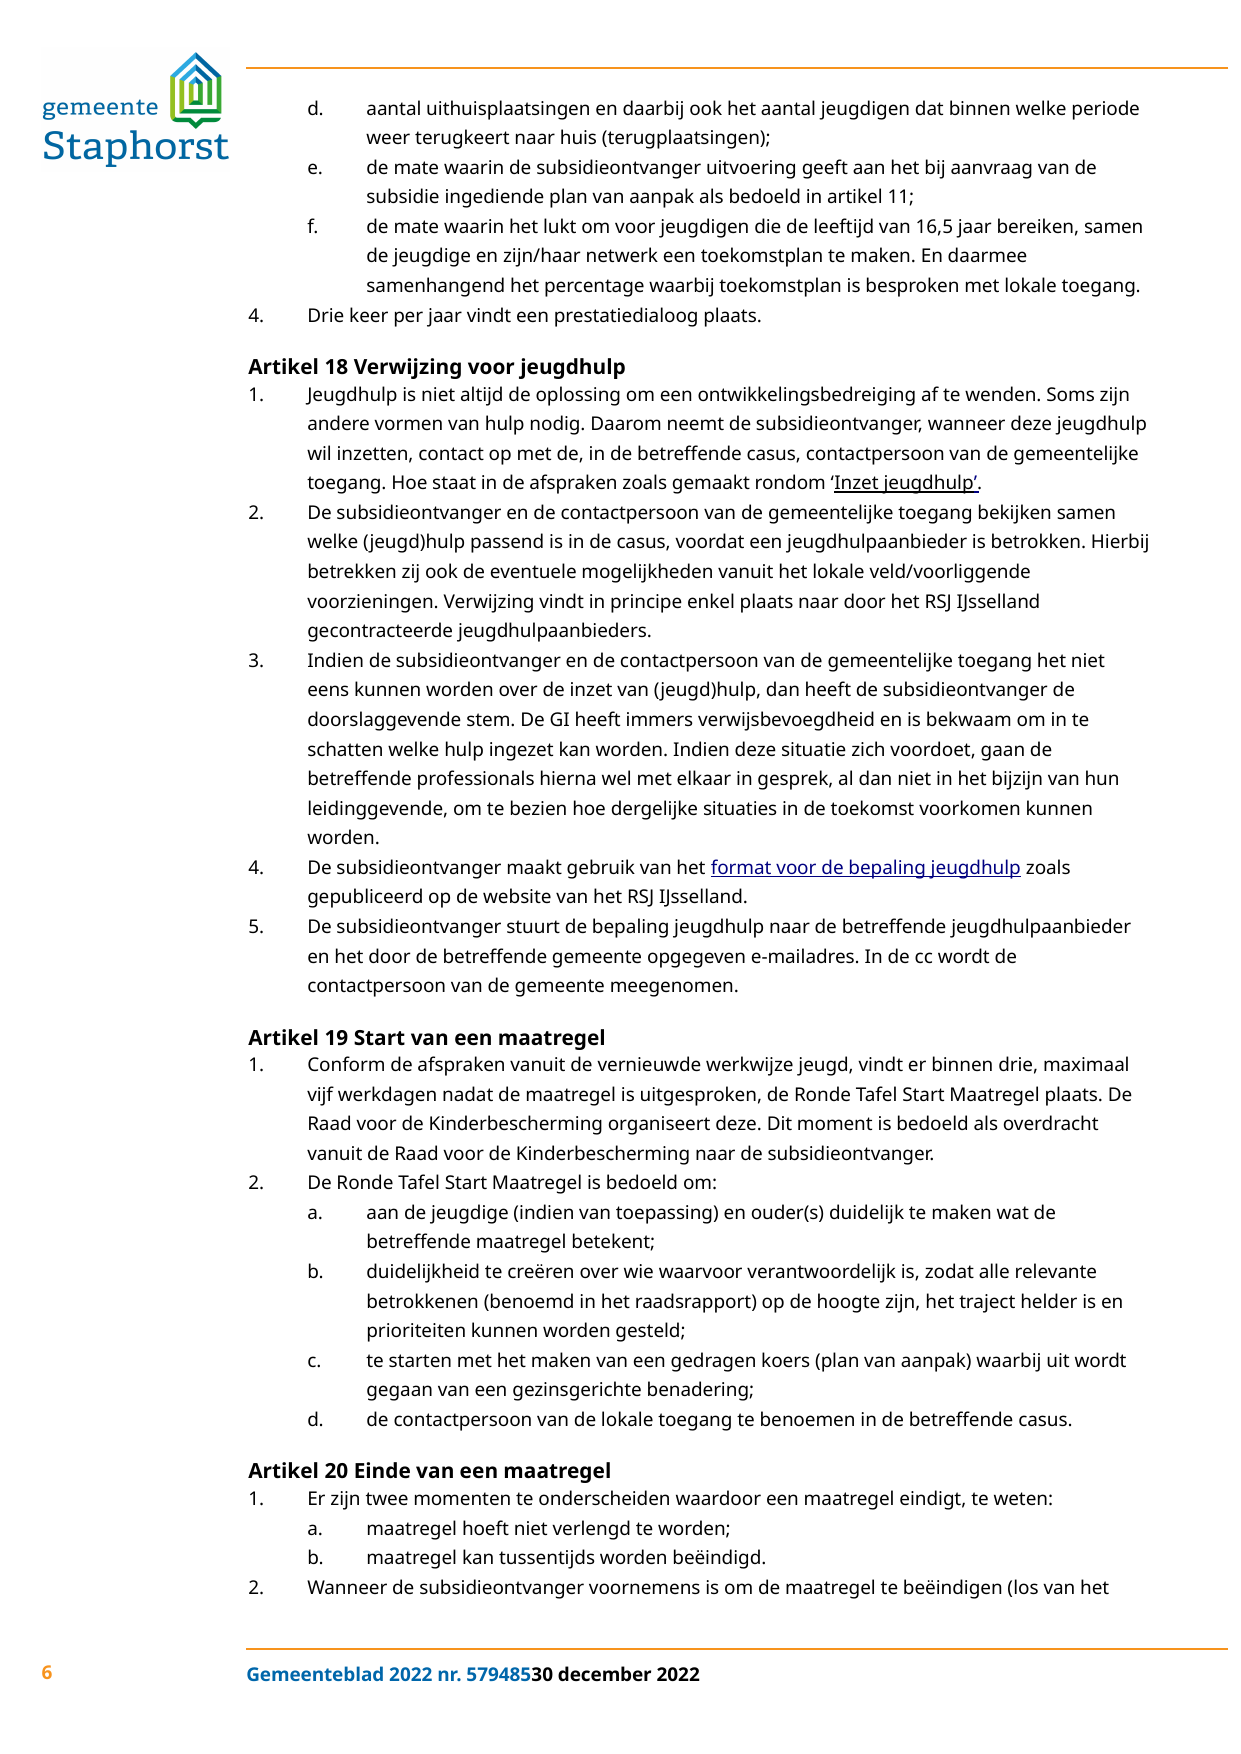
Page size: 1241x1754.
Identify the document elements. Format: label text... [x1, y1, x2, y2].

list Jeugdhulp is niet altijd de oplossing om een ontwikkelingsbedreiging af te wenden. Soms zijn andere vormen van hulp nodig. Daarom neemt de subsidieontvanger, wanneer deze jeugdhulp wil inzetten, contact op met de, in de betreffende casus, contactpersoon van de gemeentelijke toegang. Hoe staat in de afspraken zoals gemaakt rondom ‘Inzet jeugdhulp’. [248, 381, 1152, 495]
list De subsidieontvanger en de contactpersoon van de gemeentelijke toegang bekijken samen welke (jeugd)hulp passend is in de casus, voordat een jeugdhulpaanbieder is betrokken. Hierbij betrekken zij ook de eventuele mogelijkheden vanuit het lokale veld/voorliggende voorzieningen. Verwijzing vindt in principe enkel plaats naar door het RSJ IJsselland gecontracteerde jeugdhulpaanbieders. [248, 499, 1152, 643]
list de mate waarin het lukt om voor jeugdigen die de leeftijd van 16,5 jaar bereiken, samen de jeugdige en zijn/haar netwerk een toekomstplan te maken. En daarmee samenhangend het percentage waarbij toekomstplan is besproken met lokale toegang. [307, 213, 1152, 298]
list aantal uithuisplaatsingen en daarbij ook het aantal jeugdigen dat binnen welke periode weer terugkeert naar huis (terugplaatsingen); [307, 95, 1152, 150]
list de contactpersoon van de lokale toegang te benoemen in de betreffende casus. [307, 1406, 1152, 1432]
list maatregel hoeft niet verlengd te worden; [307, 1515, 1152, 1540]
list Er zijn twee momenten te onderscheiden waardoor een maatregel eindigt, te weten: [248, 1485, 1152, 1511]
list De Ronde Tafel Start Maatregel is bedoeld om: [248, 1169, 1152, 1195]
list De subsidieontvanger stuurt de bepaling jeugdhulp naar de betreffende jeugdhulpaanbieder en het door de betreffende gemeente opgegeven e-mailadres. In de cc wordt de contactpersoon van de gemeente meegenomen. [248, 913, 1152, 998]
picture [41, 47, 231, 172]
list duidelijkheid te creëren over wie waarvoor verantwoordelijk is, zodat alle relevante betrokkenen (benoemd in het raadsrapport) op de hoogte zijn, het traject helder is en prioriteiten kunnen worden gesteld; [307, 1258, 1152, 1343]
text Artikel 18 Verwijzing voor jeugdhulp [248, 352, 1152, 381]
list De subsidieontvanger maakt gebruik van het format voor de bepaling jeugdhulp zoals gepubliceerd op de website van het RSJ IJsselland. [248, 854, 1152, 909]
list aan de jeugdige (indien van toepassing) en ouder(s) duidelijk te maken wat de betreffende maatregel betekent; [307, 1199, 1152, 1254]
list maatregel kan tussentijds worden beëindigd. [307, 1544, 1152, 1570]
list Conform de afspraken vanuit de vernieuwde werkwijze jeugd, vindt er binnen drie, maximaal vijf werkdagen nadat de maatregel is uitgesproken, de Ronde Tafel Start Maatregel plaats. De Raad voor de Kinderbescherming organiseert deze. Dit moment is bedoeld als overdracht vanuit de Raad voor de Kinderbescherming naar de subsidieontvanger. [248, 1051, 1152, 1166]
list de mate waarin de subsidieontvanger uitvoering geeft aan het bij aanvraag van de subsidie ingediende plan van aanpak als bedoeld in artikel 11; [307, 154, 1152, 209]
text Artikel 20 Einde van een maatregel [248, 1457, 1152, 1485]
list Wanneer de subsidieontvanger voornemens is om de maatregel te beëindigen (los van het [248, 1574, 1152, 1599]
list te starten met het maken van een gedragen koers (plan van aanpak) waarbij uit wordt gegaan van een gezinsgerichte benadering; [307, 1347, 1152, 1402]
text Artikel 19 Start van een maatregel [248, 1023, 1152, 1051]
list Indien de subsidieontvanger en de contactpersoon van de gemeentelijke toegang het niet eens kunnen worden over de inzet van (jeugd)hulp, dan heeft de subsidieontvanger de doorslaggevende stem. De GI heeft immers verwijsbevoegdheid en is bekwaam om in te schatten welke hulp ingezet kan worden. Indien deze situatie zich voordoet, gaan de betreffende professionals hierna wel met elkaar in gesprek, al dan niet in het bijzijn van hun leidinggevende, om te bezien hoe dergelijke situaties in de toekomst voorkomen kunnen worden. [248, 647, 1152, 850]
list Drie keer per jaar vindt een prestatiedialoog plaats. [248, 302, 1152, 328]
